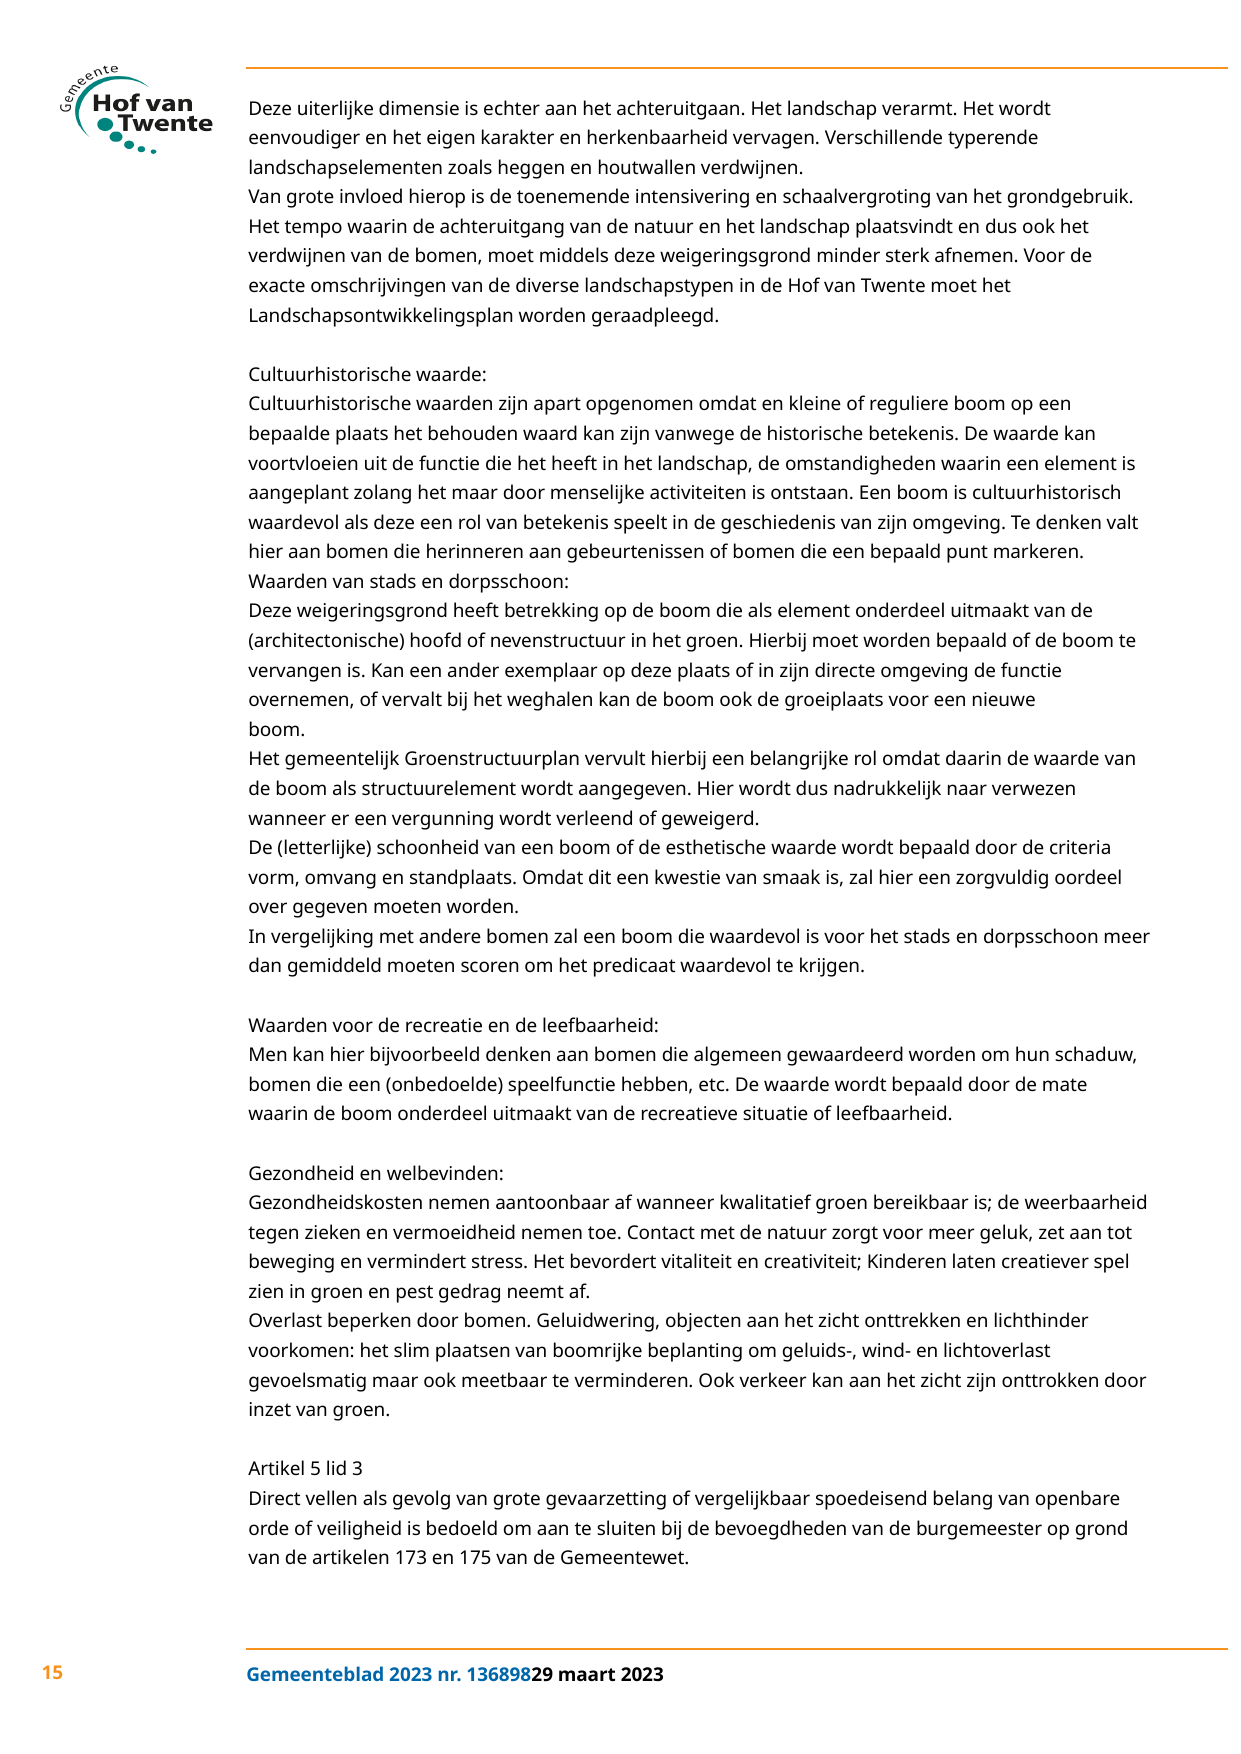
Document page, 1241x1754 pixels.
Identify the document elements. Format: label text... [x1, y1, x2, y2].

text Deze uiterlijke dimensie is echter aan het achteruitgaan. Het landschap verarmt. Het wordt eenvoudiger en het eigen karakter en herkenbaarheid vervagen. Verschillende typerende [248, 95, 1152, 150]
text Het gemeentelijk Groenstructuurplan vervult hierbij een belangrijke rol omdat daarin de waarde van de boom als structuurelement wordt aangegeven. Hier wordt dus nadrukkelijk naar verwezen wanneer er een vergunning wordt verleend of geweigerd. [248, 746, 1152, 831]
text Cultuurhistorische waarden zijn apart opgenomen omdat en kleine of reguliere boom op een bepaalde plaats het behouden waard kan zijn vanwege de historische betekenis. De waarde kan voortvloeien uit de functie die het heeft in het landschap, de omstandigheden waarin een element is aangeplant zolang het maar door menselijke activiteiten is ontstaan. Een boom is cultuurhistorisch waardevol als deze een rol van betekenis speelt in de geschiedenis van zijn omgeving. Te denken valt hier aan bomen die herinneren aan gebeurtenissen of bomen die een bepaald punt markeren. [248, 391, 1152, 564]
text landschapselementen zoals heggen en houtwallen verdwijnen. [248, 154, 1152, 180]
picture [41, 47, 231, 172]
text Gezondheid en welbevinden: [248, 1160, 1152, 1186]
text Waarden voor de recreatie en de leefbaarheid: [248, 1012, 1152, 1038]
text Overlast beperken door bomen. Geluidwering, objecten aan het zicht onttrekken en lichthinder voorkomen: het slim plaatsen van boomrijke beplanting om geluids-, wind- en lichtoverlast gevoelsmatig maar ook meetbaar te verminderen. Ook verkeer kan aan het zicht zijn onttrokken door inzet van groen. [248, 1308, 1152, 1422]
text Gezondheidskosten nemen aantoonbaar af wanneer kwalitatief groen bereikbaar is; de weerbaarheid tegen zieken en vermoeidheid nemen toe. Contact met de natuur zorgt voor meer geluk, zet aan tot beweging en vermindert stress. Het bevordert vitaliteit en creativiteit; Kinderen laten creatiever spel zien in groen en pest gedrag neemt af. [248, 1189, 1152, 1304]
text boom. [248, 716, 1152, 742]
text Artikel 5 lid 3 [248, 1456, 1152, 1481]
text In vergelijking met andere bomen zal een boom die waardevol is voor het stads­ en dorpsschoon meer dan gemiddeld moeten scoren om het predicaat waardevol te krijgen. [248, 923, 1152, 978]
text Men kan hier bijvoorbeeld denken aan bomen die algemeen gewaardeerd worden om hun schaduw, bomen die een (onbedoelde) speelfunctie hebben, etc. De waarde wordt bepaald door de mate waarin de boom onderdeel uitmaakt van de recreatieve situatie of leefbaarheid. [248, 1041, 1152, 1126]
text Cultuurhistorische waarde: [248, 361, 1152, 387]
text Direct vellen als gevolg van grote gevaarzetting of vergelijkbaar spoedeisend belang van openbare orde of veiligheid is bedoeld om aan te sluiten bij de bevoegdheden van de burgemeester op grond van de artikelen 173 en 175 van de Gemeentewet. [248, 1485, 1152, 1570]
text Waarden van stads­ en dorpsschoon: [248, 568, 1152, 594]
text Van grote invloed hierop is de toenemende intensivering en schaalvergroting van het grondgebruik. Het tempo waarin de achteruitgang van de natuur en het landschap plaatsvindt en dus ook het verdwijnen van de bomen, moet middels deze weigeringsgrond minder sterk afnemen. Voor de exacte omschrijvingen van de diverse landschapstypen in de Hof van Twente moet het Landschapsontwikkelingsplan worden geraadpleegd. [248, 183, 1152, 328]
text Deze weigeringsgrond heeft betrekking op de boom die als element onderdeel uitmaakt van de (architectonische) hoofd­ of nevenstructuur in het groen. Hierbij moet worden bepaald of de boom te vervangen is. Kan een ander exemplaar op deze plaats of in zijn directe omgeving de functie overnemen, of vervalt bij het weghalen kan de boom ook de groeiplaats voor een nieuwe [248, 598, 1152, 712]
text De (letterlijke) schoonheid van een boom of de esthetische waarde wordt bepaald door de criteria vorm, omvang en standplaats. Omdat dit een kwestie van smaak is, zal hier een zorgvuldig oordeel over gegeven moeten worden. [248, 834, 1152, 919]
